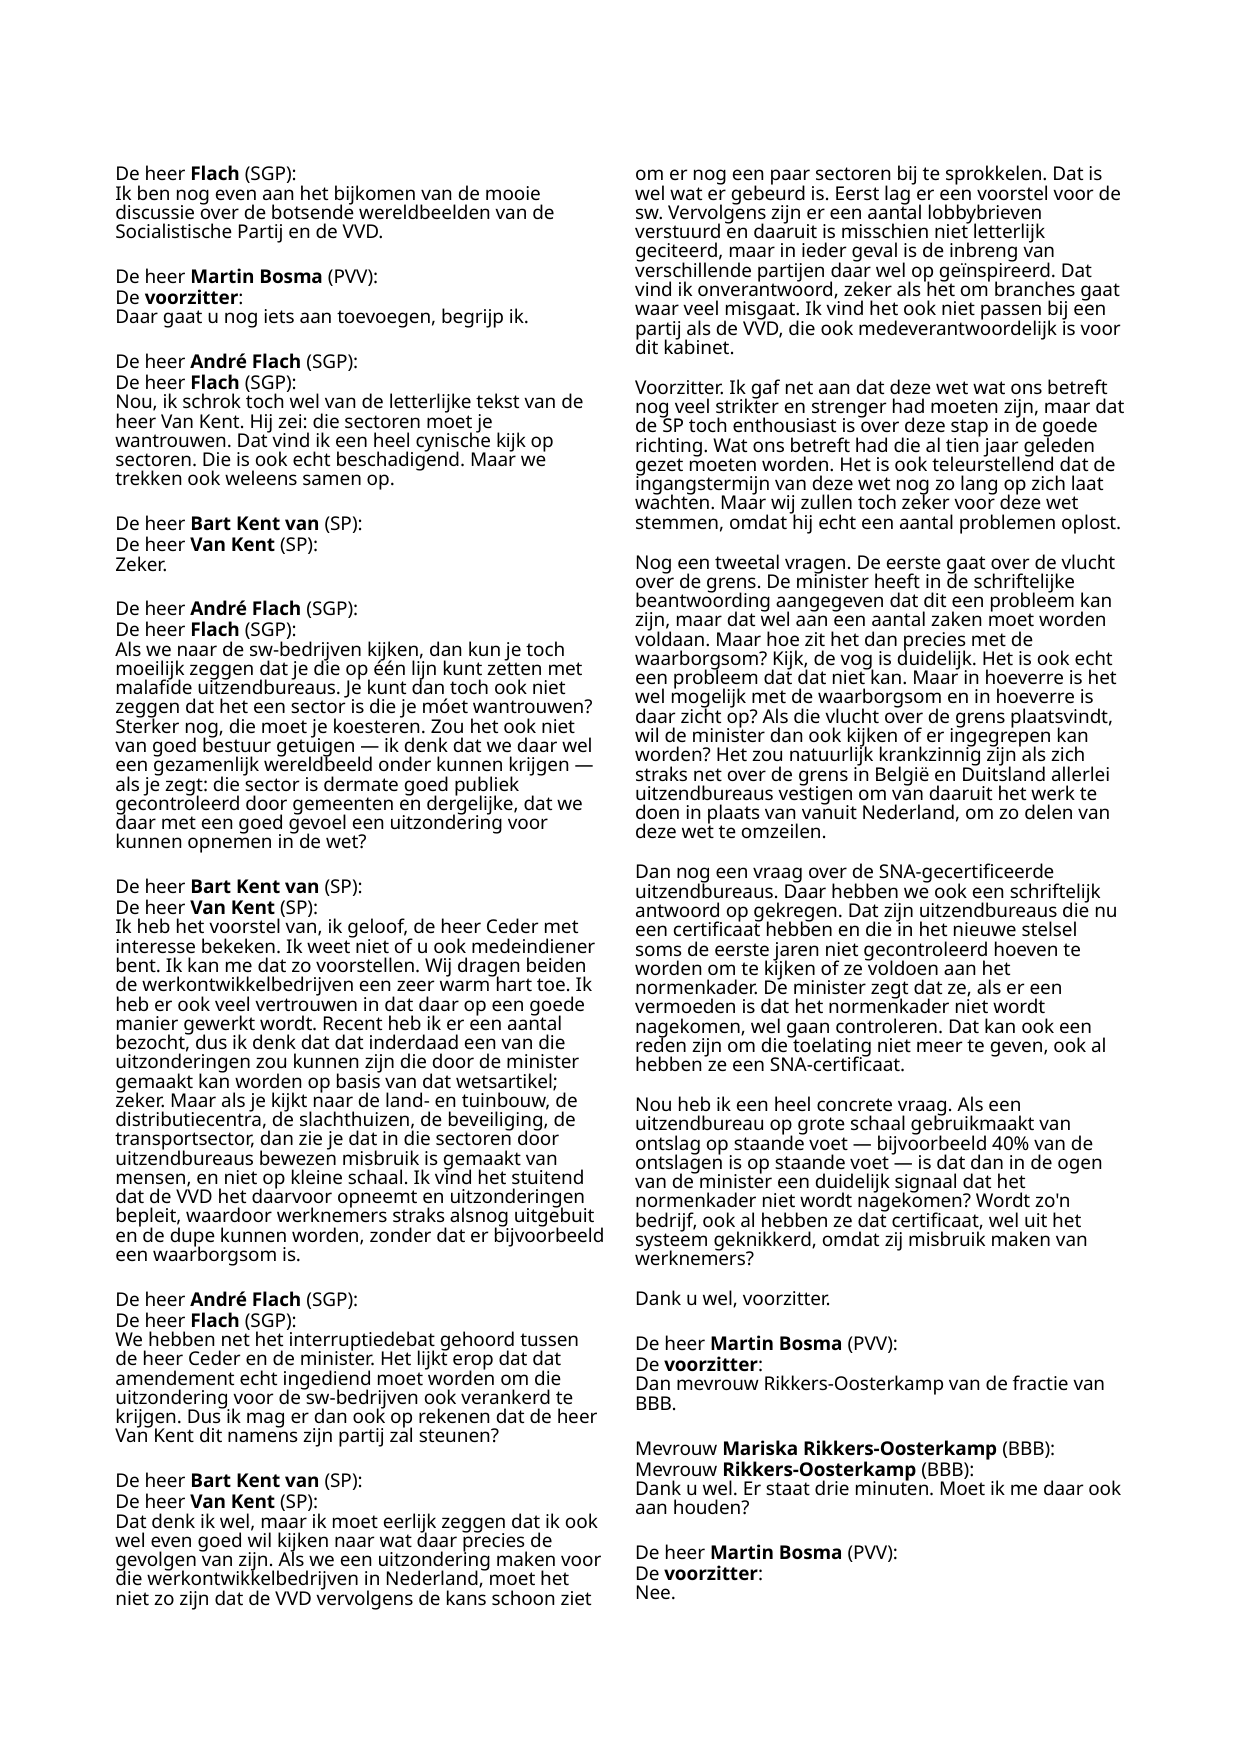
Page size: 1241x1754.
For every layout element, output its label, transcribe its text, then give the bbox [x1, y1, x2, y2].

text Mevrouw Mariska Rikkers-Oosterkamp (BBB): [635, 1435, 1125, 1461]
text Nee. [635, 1584, 1125, 1603]
text Dat denk ik wel, maar ik moet eerlijk zeggen dat ik ook wel even goed wil kijken naar wat daar precies de gevolgen van zijn. Als we een uitzondering maken voor die werkontwikkelbedrijven in Nederland, moet het niet zo zijn dat de VVD vervolgens de kans schoon ziet [115, 1513, 605, 1609]
text De heer Flach (SGP): [115, 165, 605, 184]
text De heer Bart Kent van (SP): [115, 873, 605, 899]
text De heer André Flach (SGP): [115, 1286, 605, 1312]
text Dan mevrouw Rikkers-Oosterkamp van de fractie van BBB. [635, 1375, 1125, 1414]
text De heer Bart Kent van (SP): [115, 511, 605, 536]
text De heer Martin Bosma (PVV): [635, 1330, 1125, 1356]
text Voorzitter. Ik gaf net aan dat deze wet wat ons betreft nog veel strikter en strenger had moeten zijn, maar dat de SP toch enthousiast is over deze stap in de goede richting. Wat ons betreft had die al tien jaar geleden gezet moeten worden. Het is ook teleurstellend dat de ingangstermijn van deze wet nog zo lang op zich laat wachten. Maar wij zullen toch zeker voor deze wet stemmen, omdat hij echt een aantal problemen oplost. [635, 379, 1125, 533]
text De heer Flach (SGP): [115, 621, 605, 641]
text De heer Van Kent (SP): [115, 1493, 605, 1513]
text Als we naar de sw-bedrijven kijken, dan kun je toch moeilijk zeggen dat je die op één lijn kunt zetten met malafide uitzendbureaus. Je kunt dan toch ook niet zeggen dat het een sector is die je móet wantrouwen? Sterker nog, die moet je koesteren. Zou het ook niet van goed bestuur getuigen — ik denk dat we daar wel een gezamenlijk wereldbeeld onder kunnen krijgen — als je zegt: die sector is dermate goed publiek gecontroleerd door gemeenten en dergelijke, dat we daar met een goed gevoel een uitzondering voor kunnen opnemen in de wet? [115, 641, 605, 853]
text De heer André Flach (SGP): [115, 596, 605, 621]
text Ik ben nog even aan het bijkomen van de mooie discussie over de botsende wereldbeelden van de Socialistische Partij en de VVD. [115, 184, 605, 242]
text De voorzitter: [115, 289, 605, 308]
text We hebben net het interruptiedebat gehoord tussen de heer Ceder en de minister. Het lijkt erop dat dat amendement echt ingediend moet worden om die uitzondering voor de sw-bedrijven ook verankerd te krijgen. Dus ik mag er dan ook op rekenen dat de heer Van Kent dit namens zijn partij zal steunen? [115, 1331, 605, 1447]
text Dank u wel. Er staat drie minuten. Moet ik me daar ook aan houden? [635, 1480, 1125, 1518]
text De heer Martin Bosma (PVV): [115, 263, 605, 289]
text om er nog een paar sectoren bij te sprokkelen. Dat is wel wat er gebeurd is. Eerst lag er een voorstel voor de sw. Vervolgens zijn er een aantal lobbybrieven verstuurd en daaruit is misschien niet letterlijk geciteerd, maar in ieder geval is de inbreng van verschillende partijen daar wel op geïnspireerd. Dat vind ik onverantwoord, zeker als het om branches gaat waar veel misgaat. Ik vind het ook niet passen bij een partij als de VVD, die ook medeverantwoordelijk is voor dit kabinet. [635, 165, 1125, 358]
text De heer André Flach (SGP): [115, 348, 605, 374]
text De heer Bart Kent van (SP): [115, 1468, 605, 1493]
text Nou heb ik een heel concrete vraag. Als een uitzendbureau op grote schaal gebruikmaakt van ontslag op staande voet — bijvoorbeeld 40% van de ontslagen is op staande voet — is dat dan in de ogen van de minister een duidelijk signaal dat het normenkader niet wordt nagekomen? Wordt zo'n bedrijf, ook al hebben ze dat certificaat, wel uit het systeem geknikkerd, omdat zij misbruik maken van werknemers? [635, 1096, 1125, 1269]
text Daar gaat u nog iets aan toevoegen, begrijp ik. [115, 308, 605, 327]
text De heer Van Kent (SP): [115, 899, 605, 918]
text De heer Martin Bosma (PVV): [635, 1539, 1125, 1565]
text Zeker. [115, 556, 605, 575]
text Nou, ik schrok toch wel van de letterlijke tekst van de heer Van Kent. Hij zei: die sectoren moet je wantrouwen. Dat vind ik een heel cynische kijk op sectoren. Die is ook echt beschadigend. Maar we trekken ook weleens samen op. [115, 393, 605, 490]
text De heer Van Kent (SP): [115, 536, 605, 556]
text Dank u wel, voorzitter. [635, 1290, 1125, 1309]
text Mevrouw Rikkers-Oosterkamp (BBB): [635, 1461, 1125, 1480]
text De heer Flach (SGP): [115, 1312, 605, 1331]
text Dan nog een vraag over de SNA-gecertificeerde uitzendbureaus. Daar hebben we ook een schriftelijk antwoord op gekregen. Dat zijn uitzendbureaus die nu een certificaat hebben en die in het nieuwe stelsel soms de eerste jaren niet gecontroleerd hoeven te worden om te kijken of ze voldoen aan het normenkader. De minister zegt dat ze, als er een vermoeden is dat het normenkader niet wordt nagekomen, wel gaan controleren. Dat kan ook een reden zijn om die toelating niet meer te geven, ook al hebben ze een SNA-certificaat. [635, 863, 1125, 1075]
text Nog een tweetal vragen. De eerste gaat over de vlucht over de grens. De minister heeft in de schriftelijke beantwoording aangegeven dat dit een probleem kan zijn, maar dat wel aan een aantal zaken moet worden voldaan. Maar hoe zit het dan precies met de waarborgsom? Kijk, de vog is duidelijk. Het is ook echt een probleem dat dat niet kan. Maar in hoeverre is het wel mogelijk met de waarborgsom en in hoeverre is daar zicht op? Als die vlucht over de grens plaatsvindt, wil de minister dan ook kijken of er ingegrepen kan worden? Het zou natuurlijk krankzinnig zijn als zich straks net over de grens in België en Duitsland allerlei uitzendbureaus vestigen om van daaruit het werk te doen in plaats van vanuit Nederland, om zo delen van deze wet te omzeilen. [635, 554, 1125, 843]
text Ik heb het voorstel van, ik geloof, de heer Ceder met interesse bekeken. Ik weet niet of u ook medeindiener bent. Ik kan me dat zo voorstellen. Wij dragen beiden de werkontwikkelbedrijven een zeer warm hart toe. Ik heb er ook veel vertrouwen in dat daar op een goede manier gewerkt wordt. Recent heb ik er een aantal bezocht, dus ik denk dat dat inderdaad een van die uitzonderingen zou kunnen zijn die door de minister gemaakt kan worden op basis van dat wetsartikel; zeker. Maar als je kijkt naar de land- en tuinbouw, de distributiecentra, de slachthuizen, de beveiliging, de transportsector, dan zie je dat in die sectoren door uitzendbureaus bewezen misbruik is gemaakt van mensen, en niet op kleine schaal. Ik vind het stuitend dat de VVD het daarvoor opneemt en uitzonderingen bepleit, waardoor werknemers straks alsnog uitgebuit en de dupe kunnen worden, zonder dat er bijvoorbeeld een waarborgsom is. [115, 918, 605, 1265]
text De voorzitter: [635, 1356, 1125, 1375]
text De heer Flach (SGP): [115, 374, 605, 393]
text De voorzitter: [635, 1565, 1125, 1584]
